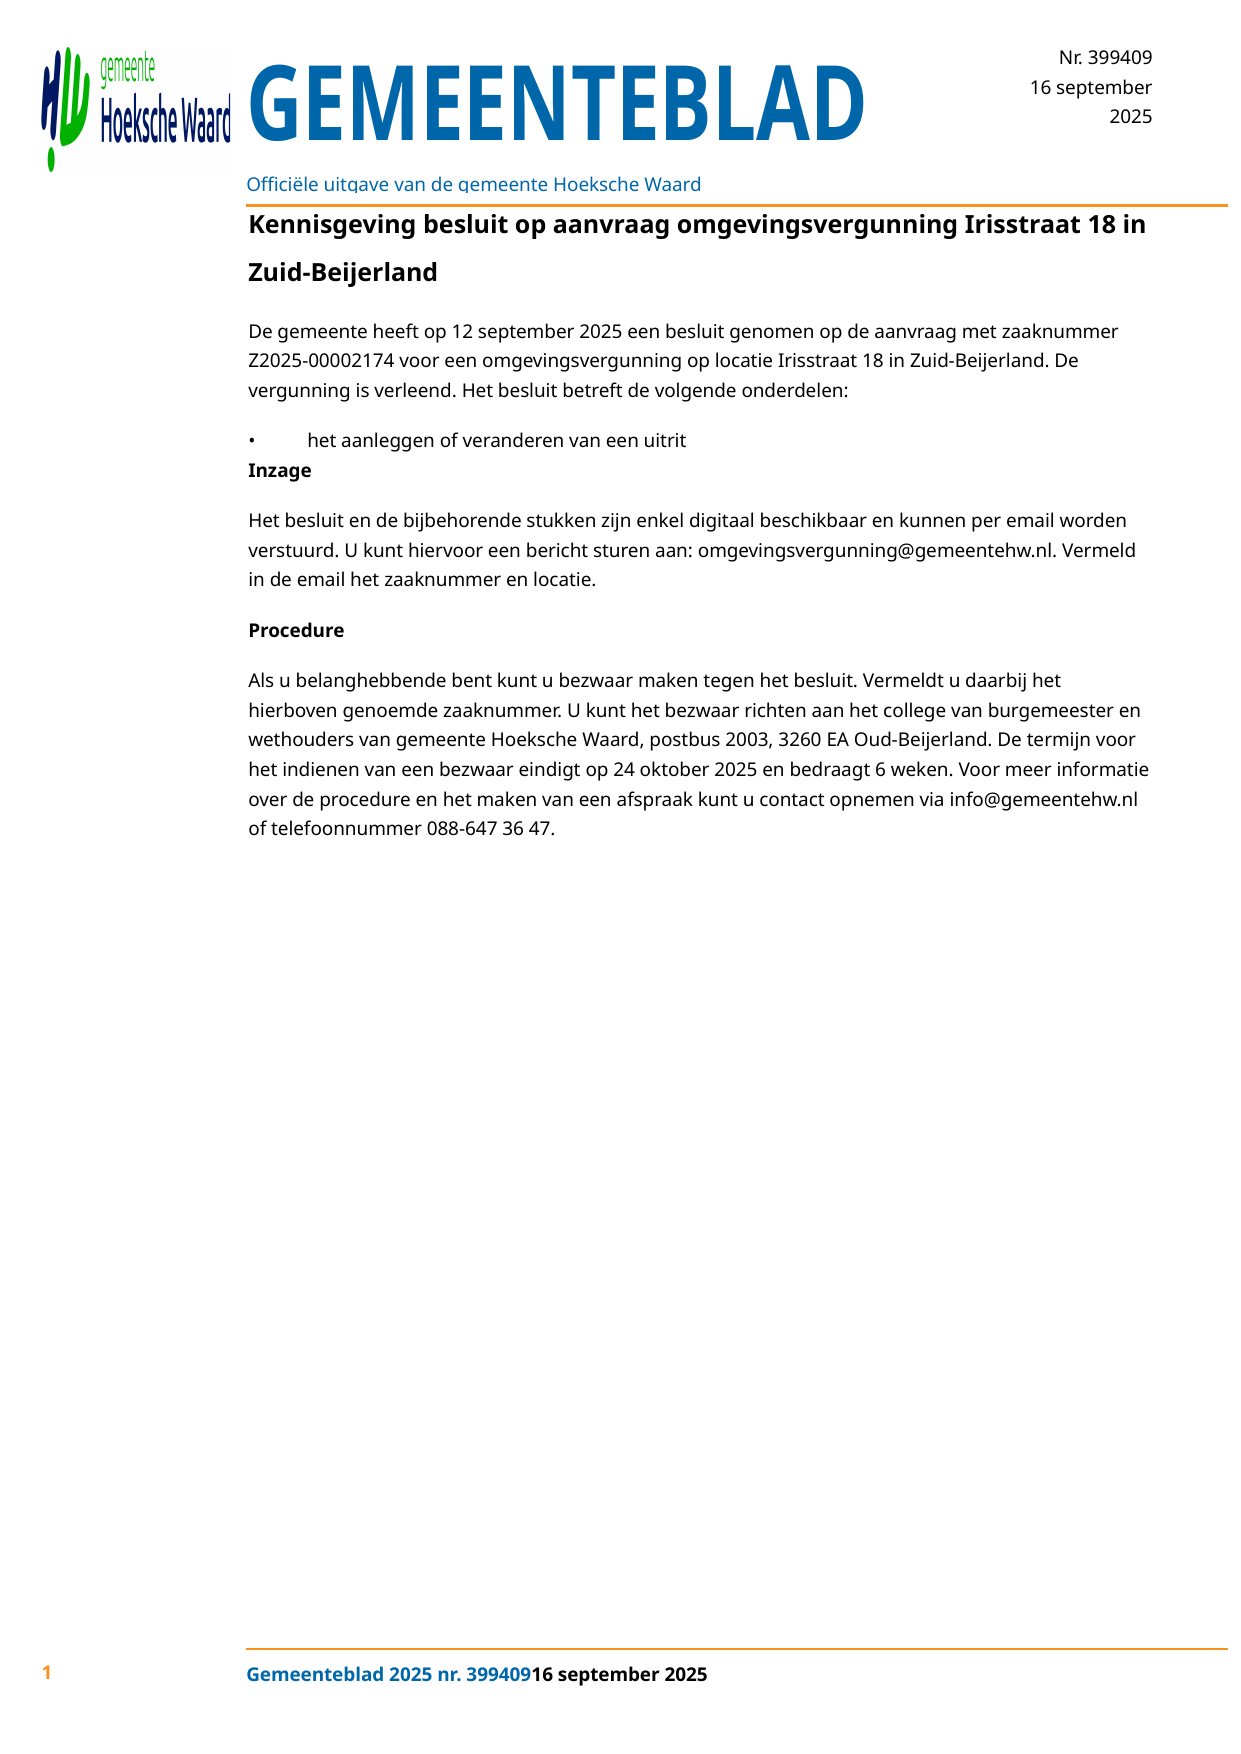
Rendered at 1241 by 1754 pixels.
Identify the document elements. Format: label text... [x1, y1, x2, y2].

text Procedure [248, 617, 1152, 643]
text Het besluit en de bijbehorende stukken zijn enkel digitaal beschikbaar en kunnen per email worden verstuurd. U kunt hiervoor een bericht sturen aan: omgevingsvergunning@gemeentehw.nl. Vermeld in de email het zaaknummer en locatie. [248, 507, 1152, 592]
text Als u belanghebbende bent kunt u bezwaar maken tegen het besluit. Vermeldt u daarbij het hierboven genoemde zaaknummer. U kunt het bezwaar richten aan het college van burgemeester en wethouders van gemeente Hoeksche Waard, postbus 2003, 3260 EA Oud-Beijerland. De termijn voor het indienen van een bezwaar eindigt op 24 oktober 2025 en bedraagt 6 weken. Voor meer informatie over de procedure en het maken van een afspraak kunt u contact opnemen via info@gemeentehw.nl of telefoonnummer 088-647 36 47. [248, 667, 1152, 841]
text De gemeente heeft op 12 september 2025 een besluit genomen op de aanvraag met zaaknummer Z2025-00002174 voor een omgevingsvergunning op locatie Irisstraat 18 in Zuid-Beijerland. De vergunning is verleend. Het besluit betreft de volgende onderdelen: [248, 318, 1152, 403]
text Kennisgeving besluit op aanvraag omgevingsvergunning Irisstraat 18 in Zuid-Beijerland [248, 207, 1152, 288]
text Inzage [248, 457, 1152, 483]
list het aanleggen of veranderen van een uitrit [248, 427, 1152, 453]
picture [41, 47, 231, 172]
